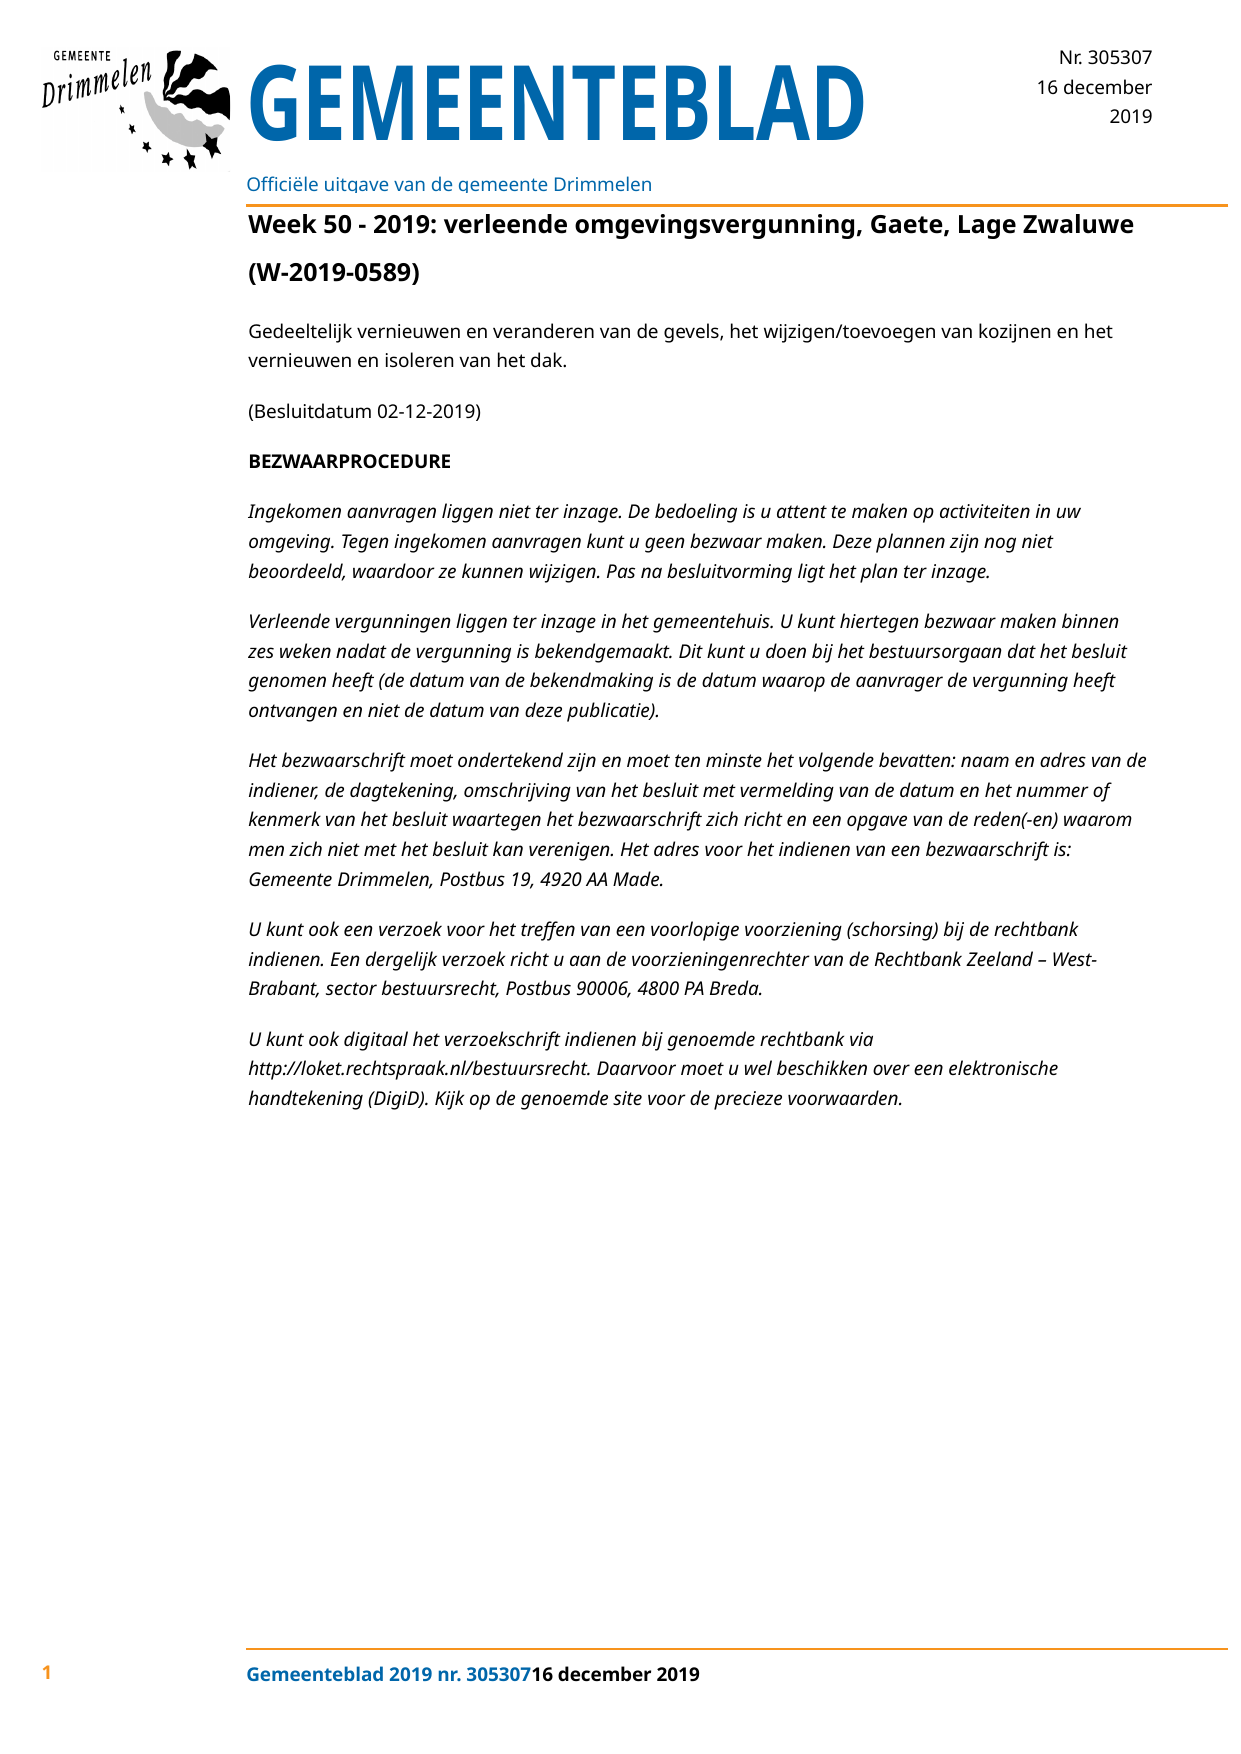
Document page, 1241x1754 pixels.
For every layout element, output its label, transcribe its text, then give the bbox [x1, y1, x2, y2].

text BEZWAARPROCEDURE [248, 448, 1152, 474]
text Het bezwaarschrift moet ondertekend zijn en moet ten minste het volgende bevatten: naam en adres van de indiener, de dagtekening, omschrijving van het besluit met vermelding van de datum en het nummer of kenmerk van het besluit waartegen het bezwaarschrift zich richt en een opgave van de reden(-en) waarom men zich niet met het besluit kan verenigen. Het adres voor het indienen van een bezwaarschrift is: Gemeente Drimmelen, Postbus 19, 4920 AA Made. [248, 747, 1152, 892]
text (Besluitdatum 02-12-2019) [248, 398, 1152, 424]
text Gedeeltelijk vernieuwen en veranderen van de gevels, het wijzigen/toevoegen van kozijnen en het vernieuwen en isoleren van het dak. [248, 318, 1152, 373]
text U kunt ook een verzoek voor het treffen van een voorlopige voorziening (schorsing) bij de rechtbank indienen. Een dergelijk verzoek richt u aan de voorzieningenrechter van de Rechtbank Zeeland – West-Brabant, sector bestuursrecht, Postbus 90006, 4800 PA Breda. [248, 916, 1152, 1001]
text Week 50 - 2019: verleende omgevingsvergunning, Gaete, Lage Zwaluwe (W-2019-0589) [248, 207, 1152, 288]
text Ingekomen aanvragen liggen niet ter inzage. De bedoeling is u attent te maken op activiteiten in uw omgeving. Tegen ingekomen aanvragen kunt u geen bezwaar maken. Deze plannen zijn nog niet beoordeeld, waardoor ze kunnen wijzigen. Pas na besluitvorming ligt het plan ter inzage. [248, 499, 1152, 584]
text U kunt ook digitaal het verzoekschrift indienen bij genoemde rechtbank via http://loket.rechtspraak.nl/bestuursrecht. Daarvoor moet u wel beschikken over een elektronische handtekening (DigiD). Kijk op de genoemde site voor de precieze voorwaarden. [248, 1026, 1152, 1111]
text Verleende vergunningen liggen ter inzage in het gemeentehuis. U kunt hiertegen bezwaar maken binnen zes weken nadat de vergunning is bekendgemaakt. Dit kunt u doen bij het bestuursorgaan dat het besluit genomen heeft (de datum van de bekendmaking is de datum waarop de aanvrager de vergunning heeft ontvangen en niet de datum van deze publicatie). [248, 608, 1152, 723]
picture [41, 47, 231, 172]
